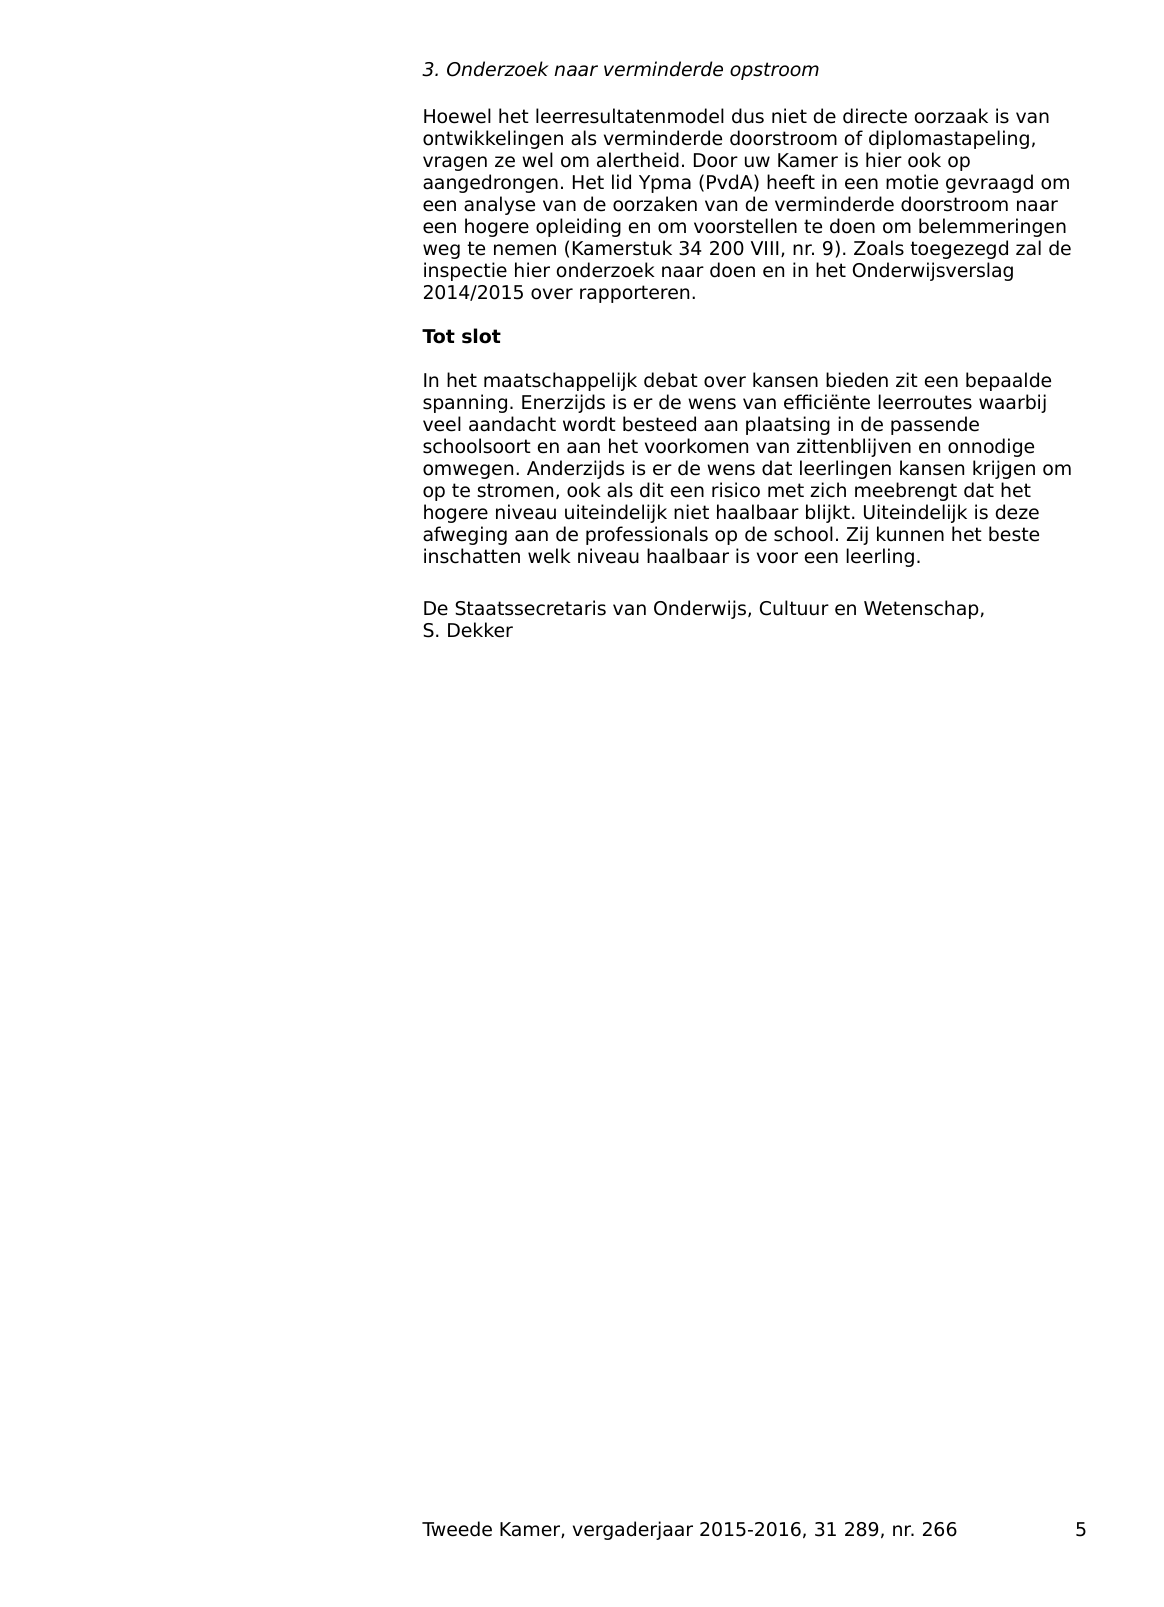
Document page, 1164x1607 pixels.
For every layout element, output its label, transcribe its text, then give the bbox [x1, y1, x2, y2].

subtitle 3. Onderzoek naar verminderde opstroom [422, 59, 1087, 81]
subtitle Tot slot [422, 326, 1087, 348]
text In het maatschappelijk debat over kansen bieden zit een bepaalde spanning. Enerzijds is er de wens van efficiënte leerroutes waarbij veel aandacht wordt besteed aan plaatsing in de passende schoolsoort en aan het voorkomen van zittenblijven en onnodige omwegen. Anderzijds is er de wens dat leerlingen kansen krijgen om op te stromen, ook als dit een risico met zich meebrengt dat het hogere niveau uiteindelijk niet haalbaar blijkt. Uiteindelijk is deze afweging aan de professionals op de school. Zij kunnen het beste inschatten welk niveau haalbaar is voor een leerling. [422, 370, 1087, 568]
text De Staatssecretaris van Onderwijs, Cultuur en Wetenschap, S. Dekker [422, 598, 1087, 642]
text Hoewel het leerresultatenmodel dus niet de directe oorzaak is van ontwikkelingen als verminderde doorstroom of diplomastapeling, vragen ze wel om alertheid. Door uw Kamer is hier ook op aangedrongen. Het lid Ypma (PvdA) heeft in een motie gevraagd om een analyse van de oorzaken van de verminderde doorstroom naar een hogere opleiding en om voorstellen te doen om belemmeringen weg te nemen (Kamerstuk 34 200 VIII, nr. 9). Zoals toegezegd zal de inspectie hier onderzoek naar doen en in het Onderwijsverslag 2014/2015 over rapporteren. [422, 106, 1087, 304]
